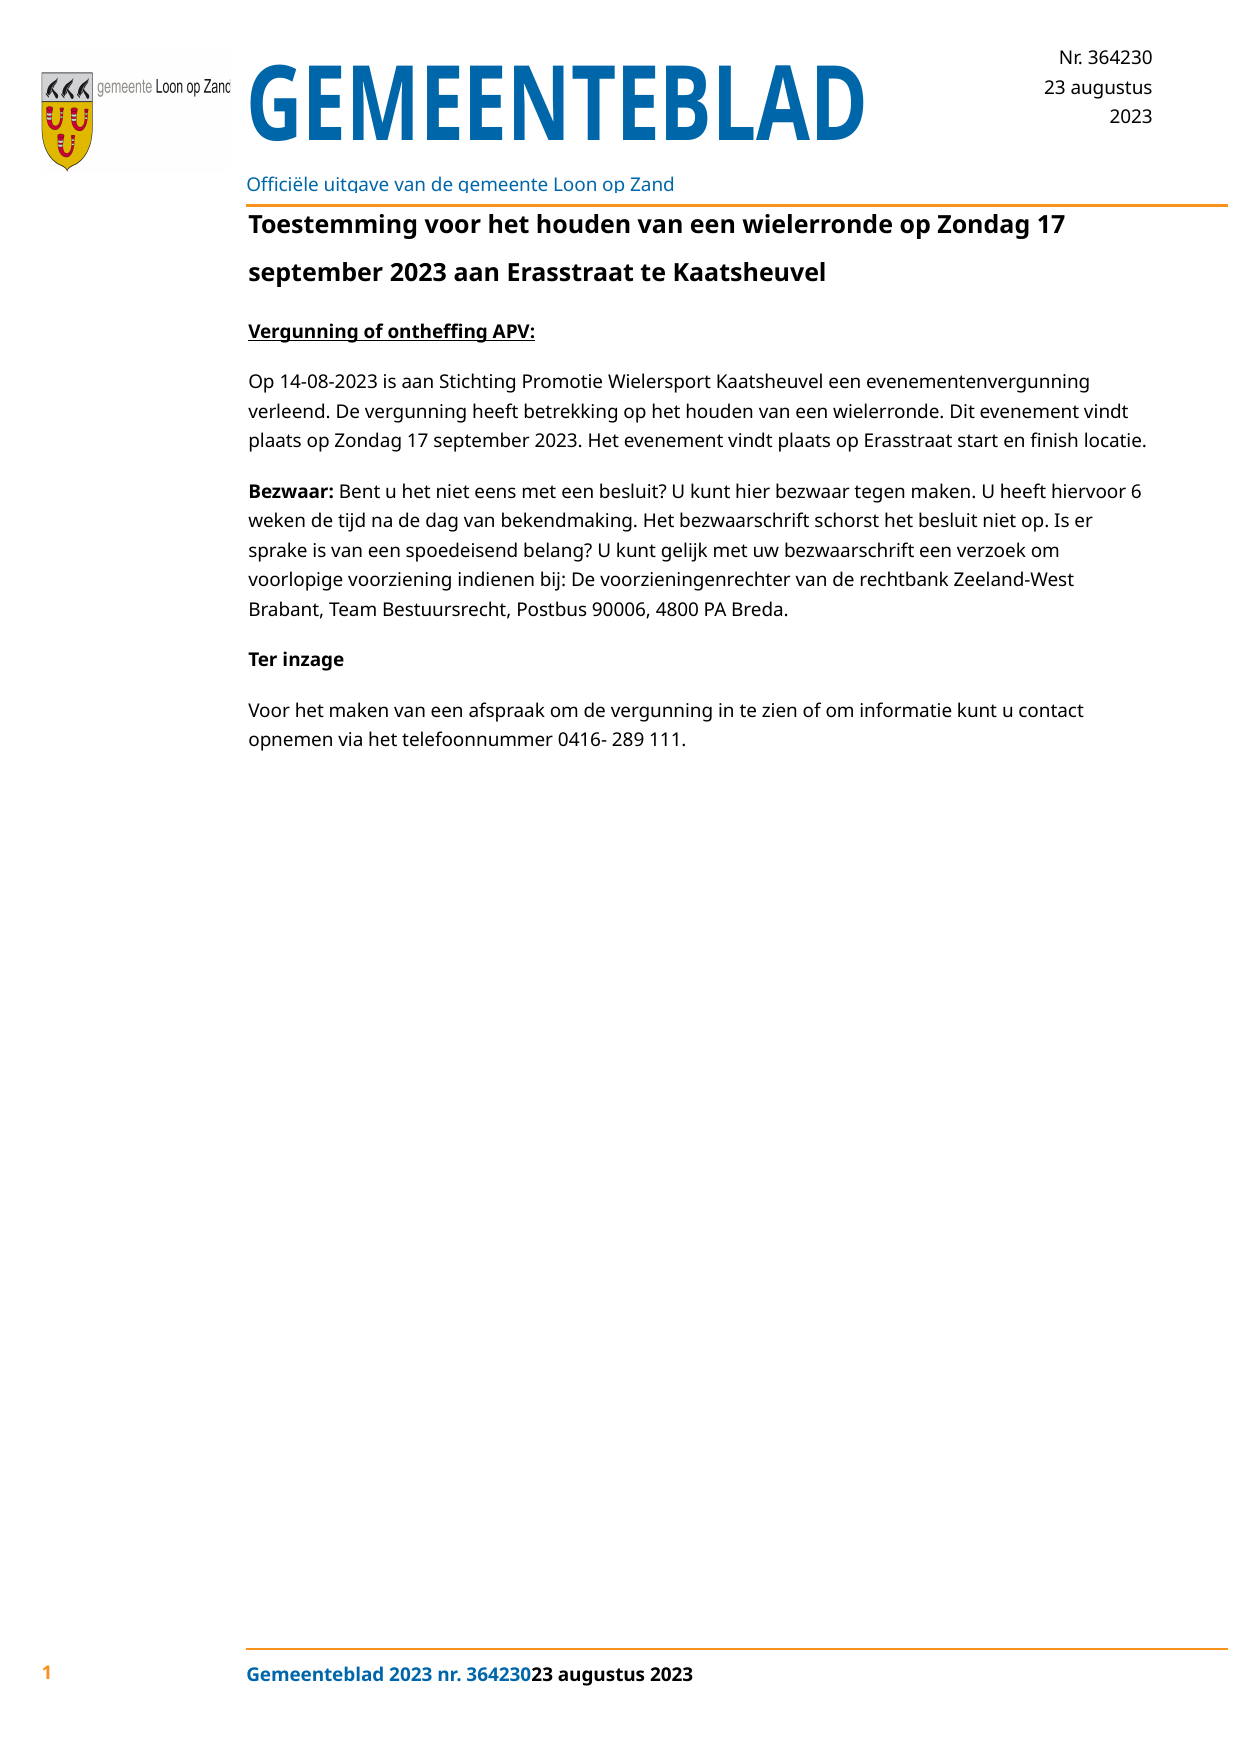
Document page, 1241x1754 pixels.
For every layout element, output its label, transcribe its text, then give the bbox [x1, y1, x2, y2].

text Ter inzage [248, 647, 1152, 672]
picture [41, 47, 231, 172]
text Op 14-08-2023 is aan Stichting Promotie Wielersport Kaatsheuvel een evenementenvergunning verleend. De vergunning heeft betrekking op het houden van een wielerronde. Dit evenement vindt plaats op Zondag 17 september 2023. Het evenement vindt plaats op Erasstraat start en finish locatie. [248, 368, 1152, 453]
text Toestemming voor het houden van een wielerronde op Zondag 17 september 2023 aan Erasstraat te Kaatsheuvel [248, 207, 1152, 288]
text Bezwaar: Bent u het niet eens met een besluit? U kunt hier bezwaar tegen maken. U heeft hiervoor 6 weken de tijd na de dag van bekendmaking. Het bezwaarschrift schorst het besluit niet op. Is er sprake is van een spoedeisend belang? U kunt gelijk met uw bezwaarschrift een verzoek om voorlopige voorziening indienen bij: De voorzieningenrechter van de rechtbank Zeeland-West Brabant, Team Bestuursrecht, Postbus 90006, 4800 PA Breda. [248, 478, 1152, 622]
text Voor het maken van een afspraak om de vergunning in te zien of om informatie kunt u contact opnemen via het telefoonnummer 0416- 289 111. [248, 697, 1152, 752]
text Vergunning of ontheffing APV: [248, 318, 1152, 344]
